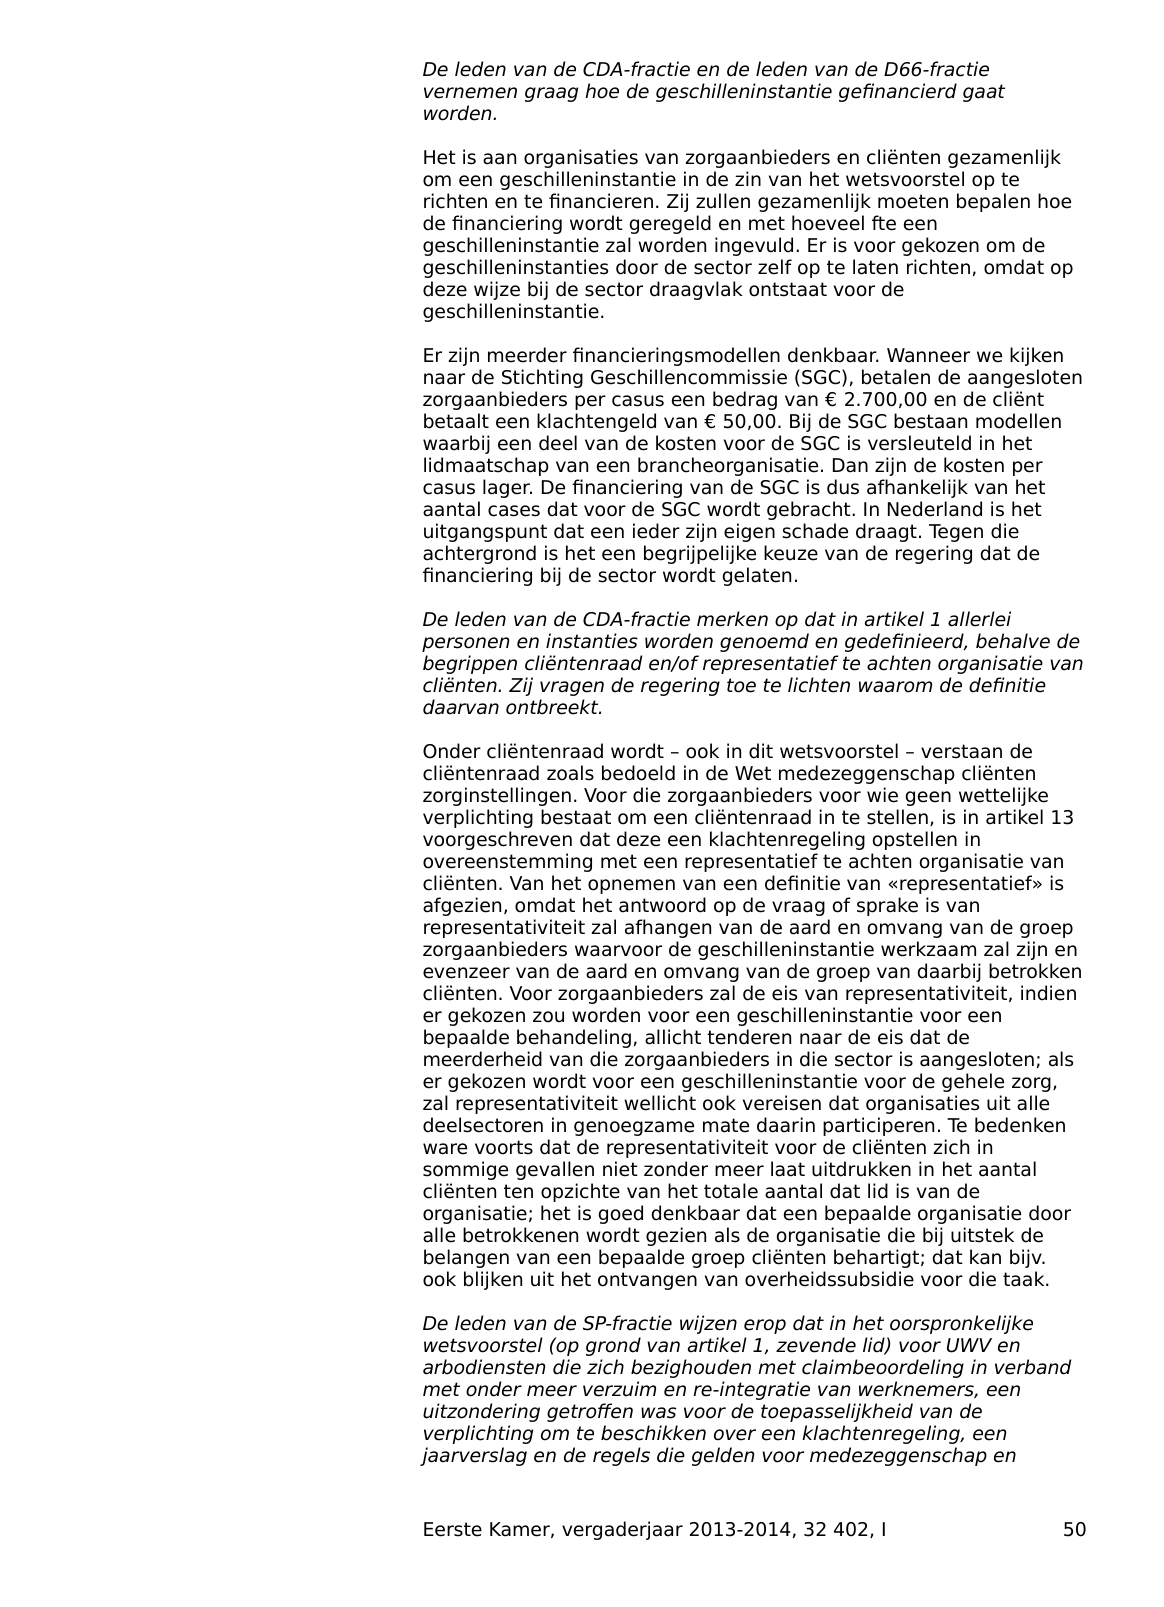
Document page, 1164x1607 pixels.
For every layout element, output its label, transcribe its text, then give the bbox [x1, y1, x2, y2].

text Het is aan organisaties van zorgaanbieders en cliënten gezamenlijk om een geschilleninstantie in de zin van het wetsvoorstel op te richten en te financieren. Zij zullen gezamenlijk moeten bepalen hoe de financiering wordt geregeld en met hoeveel fte een geschilleninstantie zal worden ingevuld. Er is voor gekozen om de geschilleninstanties door de sector zelf op te laten richten, omdat op deze wijze bij de sector draagvlak ontstaat voor de geschilleninstantie. [422, 147, 1087, 323]
text De leden van de SP-fractie wijzen erop dat in het oorspronkelijke wetsvoorstel (op grond van artikel 1, zevende lid) voor UWV en arbodiensten die zich bezighouden met claimbeoordeling in verband met onder meer verzuim en re-integratie van werknemers, een uitzondering getroffen was voor de toepasselijkheid van de verplichting om te beschikken over een klachtenregeling, een jaarverslag en de regels die gelden voor medezeggenschap en [422, 1313, 1087, 1467]
text De leden van de CDA-fractie merken op dat in artikel 1 allerlei personen en instanties worden genoemd en gedefinieerd, behalve de begrippen cliëntenraad en/of representatief te achten organisatie van cliënten. Zij vragen de regering toe te lichten waarom de definitie daarvan ontbreekt. [422, 609, 1087, 719]
text Er zijn meerder financieringsmodellen denkbaar. Wanneer we kijken naar de Stichting Geschillencommissie (SGC), betalen de aangesloten zorgaanbieders per casus een bedrag van € 2.700,00 en de cliënt betaalt een klachtengeld van € 50,00. Bij de SGC bestaan modellen waarbij een deel van de kosten voor de SGC is versleuteld in het lidmaatschap van een brancheorganisatie. Dan zijn de kosten per casus lager. De financiering van de SGC is dus afhankelijk van het aantal cases dat voor de SGC wordt gebracht. In Nederland is het uitgangspunt dat een ieder zijn eigen schade draagt. Tegen die achtergrond is het een begrijpelijke keuze van de regering dat de financiering bij de sector wordt gelaten. [422, 345, 1087, 587]
text Onder cliëntenraad wordt – ook in dit wetsvoorstel – verstaan de cliëntenraad zoals bedoeld in de Wet medezeggenschap cliënten zorginstellingen. Voor die zorgaanbieders voor wie geen wettelijke verplichting bestaat om een cliëntenraad in te stellen, is in artikel 13 voorgeschreven dat deze een klachtenregeling opstellen in overeenstemming met een representatief te achten organisatie van cliënten. Van het opnemen van een definitie van «representatief» is afgezien, omdat het antwoord op de vraag of sprake is van representativiteit zal afhangen van de aard en omvang van de groep zorgaanbieders waarvoor de geschilleninstantie werkzaam zal zijn en evenzeer van de aard en omvang van de groep van daarbij betrokken cliënten. Voor zorgaanbieders zal de eis van representativiteit, indien er gekozen zou worden voor een geschilleninstantie voor een bepaalde behandeling, allicht tenderen naar de eis dat de meerderheid van die zorgaanbieders in die sector is aangesloten; als er gekozen wordt voor een geschilleninstantie voor de gehele zorg, zal representativiteit wellicht ook vereisen dat organisaties uit alle deelsectoren in genoegzame mate daarin participeren. Te bedenken ware voorts dat de representativiteit voor de cliënten zich in sommige gevallen niet zonder meer laat uitdrukken in het aantal cliënten ten opzichte van het totale aantal dat lid is van de organisatie; het is goed denkbaar dat een bepaalde organisatie door alle betrokkenen wordt gezien als de organisatie die bij uitstek de belangen van een bepaalde groep cliënten behartigt; dat kan bijv. ook blijken uit het ontvangen van overheidssubsidie voor die taak. [422, 741, 1087, 1291]
text De leden van de CDA-fractie en de leden van de D66-fractie vernemen graag hoe de geschilleninstantie gefinancierd gaat worden. [422, 59, 1087, 125]
